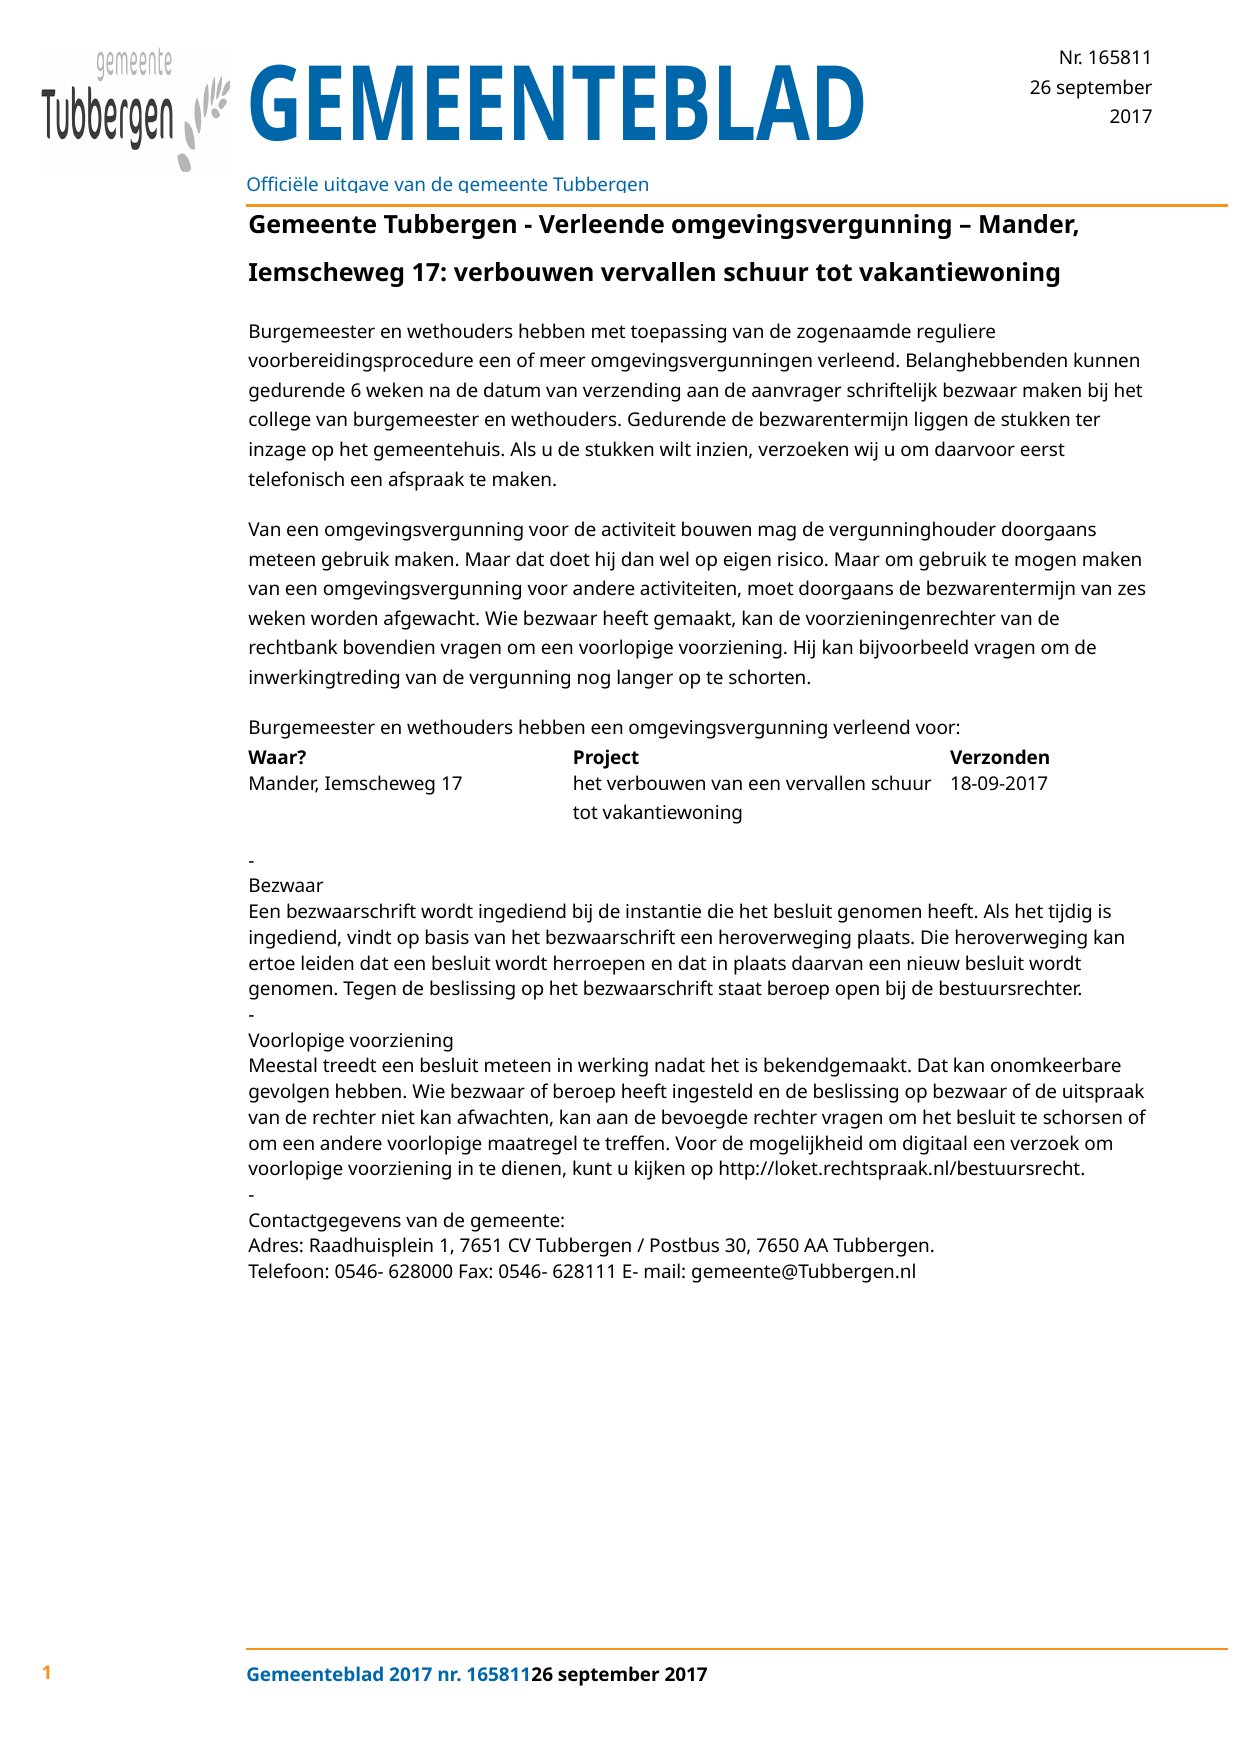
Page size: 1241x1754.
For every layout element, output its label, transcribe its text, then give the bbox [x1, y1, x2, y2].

text Een bezwaarschrift wordt ingediend bij de instantie die het besluit genomen heeft. Als het tijdig is ingediend, vindt op basis van het bezwaarschrift een heroverweging plaats. Die heroverweging kan ertoe leiden dat een besluit wordt herroepen en dat in plaats daarvan een nieuw besluit wordt genomen. Tegen de beslissing op het bezwaarschrift staat beroep open bij de bestuursrechter. [248, 898, 1152, 1001]
table_header Verzonden [950, 744, 1152, 770]
picture [41, 47, 231, 172]
table_header Waar? [248, 744, 573, 770]
text Burgemeester en wethouders hebben met toepassing van de zogenaamde reguliere voorbereidingsprocedure een of meer omgevingsvergunningen verleend. Belanghebbenden kunnen gedurende 6 weken na de datum van verzending aan de aanvrager schriftelijk bezwaar maken bij het college van burgemeester en wethouders. Gedurende de bezwarentermijn liggen de stukken ter inzage op het gemeentehuis. Als u de stukken wilt inzien, verzoeken wij u om daarvoor eerst telefonisch een afspraak te maken. [248, 318, 1152, 492]
text - [248, 1181, 1152, 1207]
text Van een omgevingsvergunning voor de activiteit bouwen mag de vergunninghouder doorgaans meteen gebruik maken. Maar dat doet hij dan wel op eigen risico. Maar om gebruik te mogen maken van een omgevingsvergunning voor andere activiteiten, moet doorgaans de bezwarentermijn van zes weken worden afgewacht. Wie bezwaar heeft gemaakt, kan de voorzieningenrechter van de rechtbank bovendien vragen om een voorlopige voorziening. Hij kan bijvoorbeeld vragen om de inwerkingtreding van de vergunning nog langer op te schorten. [248, 516, 1152, 690]
text Contactgegevens van de gemeente: [248, 1207, 1152, 1233]
table_cell het verbouwen van een vervallen schuur tot vakantiewoning [573, 770, 950, 825]
text Telefoon: 0546- 628000 Fax: 0546- 628111 E- mail: gemeente@Tubbergen.nl [248, 1258, 1152, 1284]
text Bezwaar [248, 872, 1152, 898]
text Gemeente Tubbergen - Verleende omgevingsvergunning – Mander, Iemscheweg 17: verbouwen vervallen schuur tot vakantiewoning [248, 207, 1152, 288]
table_cell Mander, Iemscheweg 17 [248, 770, 573, 825]
table_cell 18-09-2017 [950, 770, 1152, 825]
text Adres: Raadhuisplein 1, 7651 CV Tubbergen / Postbus 30, 7650 AA Tubbergen. [248, 1233, 1152, 1258]
text Burgemeester en wethouders hebben een omgevingsvergunning verleend voor: [248, 714, 1152, 740]
text - [248, 847, 1152, 872]
table_header Project [573, 744, 950, 770]
text Meestal treedt een besluit meteen in werking nadat het is bekendgemaakt. Dat kan onomkeerbare gevolgen hebben. Wie bezwaar of beroep heeft ingesteld en de beslissing op bezwaar of de uitspraak van de rechter niet kan afwachten, kan aan de bevoegde rechter vragen om het besluit te schorsen of om een andere voorlopige maatregel te treffen. Voor de mogelijkheid om digitaal een verzoek om voorlopige voorziening in te dienen, kunt u kijken op http://loket.rechtspraak.nl/bestuursrecht. [248, 1053, 1152, 1181]
text Voorlopige voorziening [248, 1027, 1152, 1053]
text - [248, 1001, 1152, 1027]
